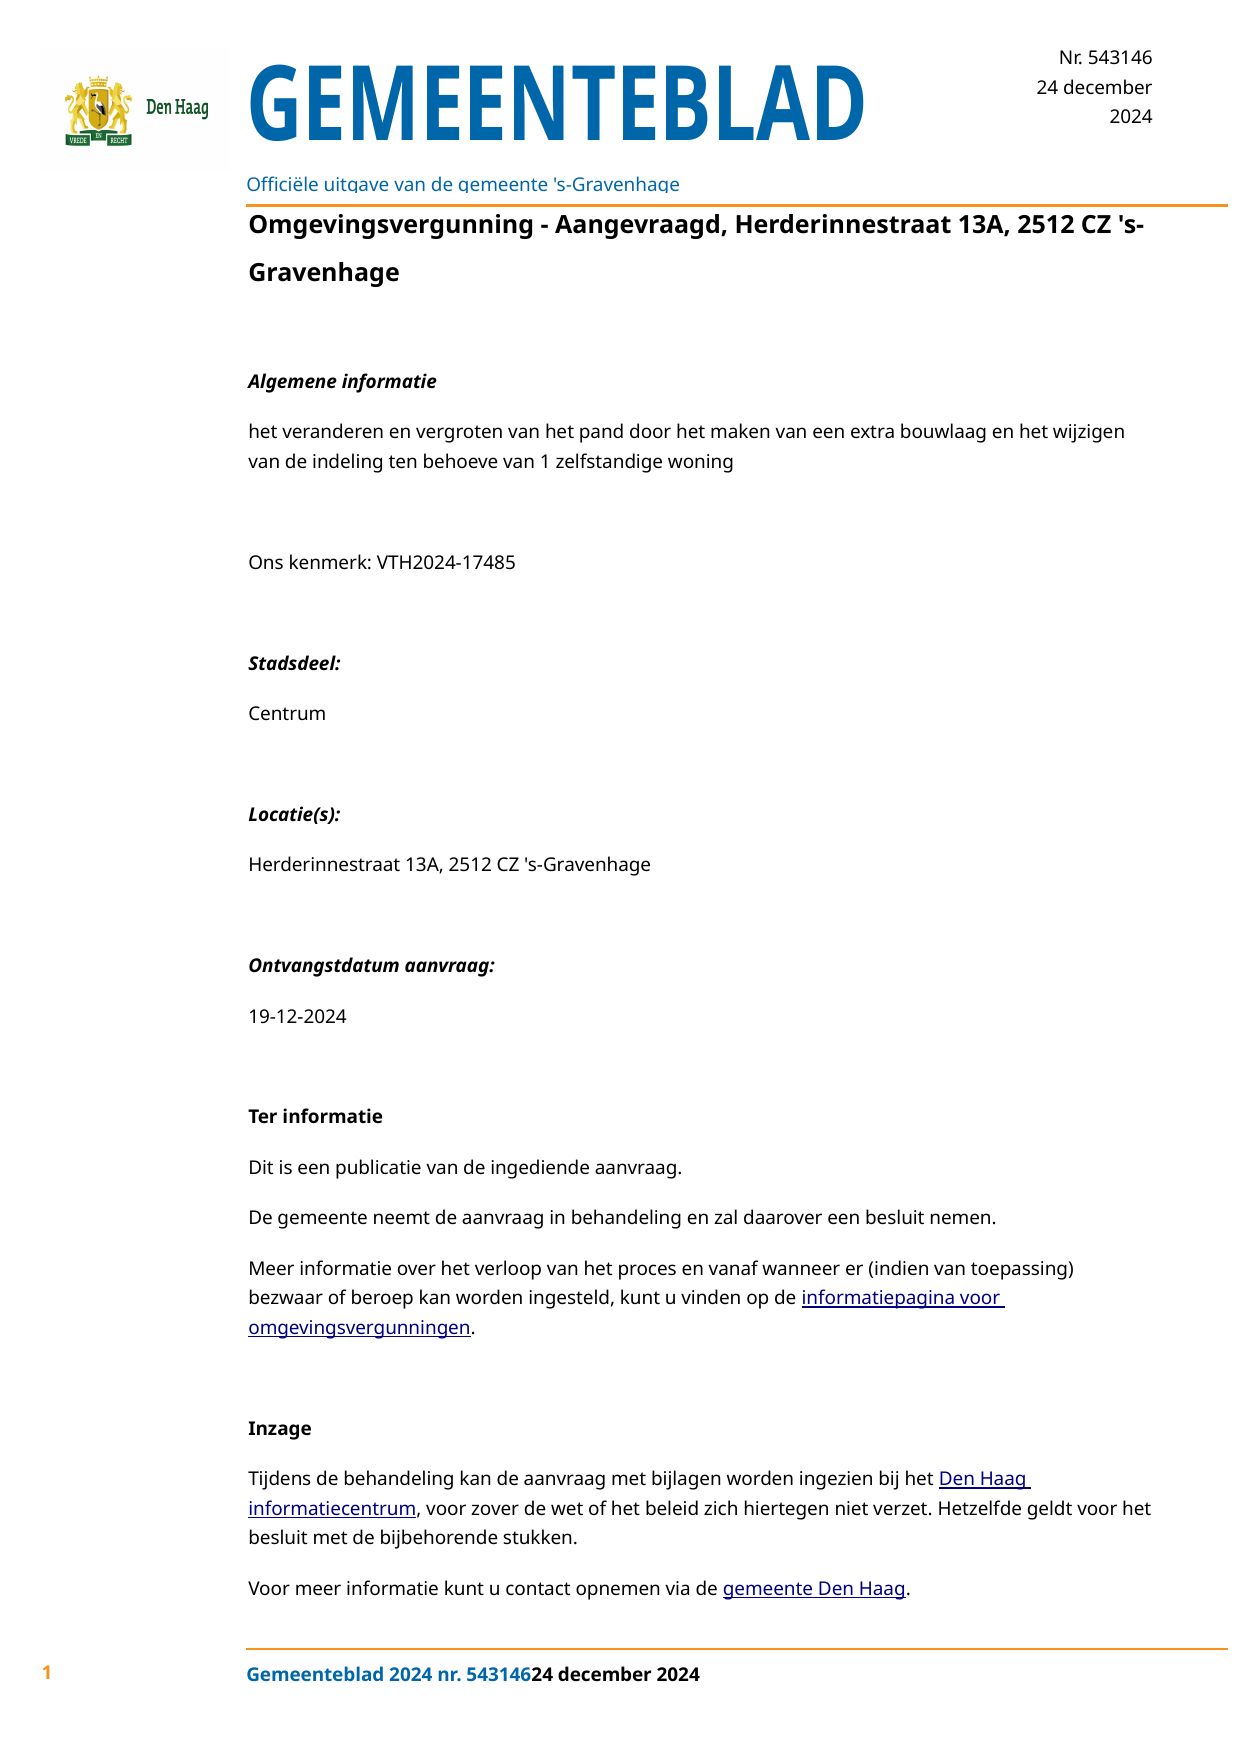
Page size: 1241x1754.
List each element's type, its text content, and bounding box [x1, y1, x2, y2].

text Algemene informatie [248, 368, 1152, 394]
text Ons kenmerk: VTH2024-17485 [248, 549, 1152, 575]
text Voor meer informatie kunt u contact opnemen via de gemeente Den Haag. [248, 1575, 1152, 1601]
text Ter informatie [248, 1104, 1152, 1129]
text het veranderen en vergroten van het pand door het maken van een extra bouwlaag en het wijzigen van de indeling ten behoeve van 1 zelfstandige woning [248, 419, 1152, 474]
text Herderinnestraat 13A, 2512 CZ 's-Gravenhage [248, 852, 1152, 877]
text Omgevingsvergunning - Aangevraagd, Herderinnestraat 13A, 2512 CZ 's-Gravenhage [248, 207, 1152, 288]
picture [41, 47, 231, 172]
text Locatie(s): [248, 801, 1152, 827]
text Stadsdeel: [248, 650, 1152, 676]
text 19-12-2024 [248, 1003, 1152, 1029]
text Meer informatie over het verloop van het proces en vanaf wanneer er (indien van toepassing) bezwaar of beroep kan worden ingesteld, kunt u vinden op de informatiepagina voor omgevingsvergunningen. [248, 1255, 1152, 1340]
text Centrum [248, 700, 1152, 726]
text Inzage [248, 1415, 1152, 1441]
text Ontvangstdatum aanvraag: [248, 952, 1152, 978]
text Dit is een publicatie van de ingediende aanvraag. [248, 1154, 1152, 1180]
text Tijdens de behandeling kan de aanvraag met bijlagen worden ingezien bij het Den Haag informatiecentrum, voor zover de wet of het beleid zich hiertegen niet verzet. Hetzelfde geldt voor het besluit met de bijbehorende stukken. [248, 1465, 1152, 1550]
text De gemeente neemt de aanvraag in behandeling en zal daarover een besluit nemen. [248, 1204, 1152, 1230]
